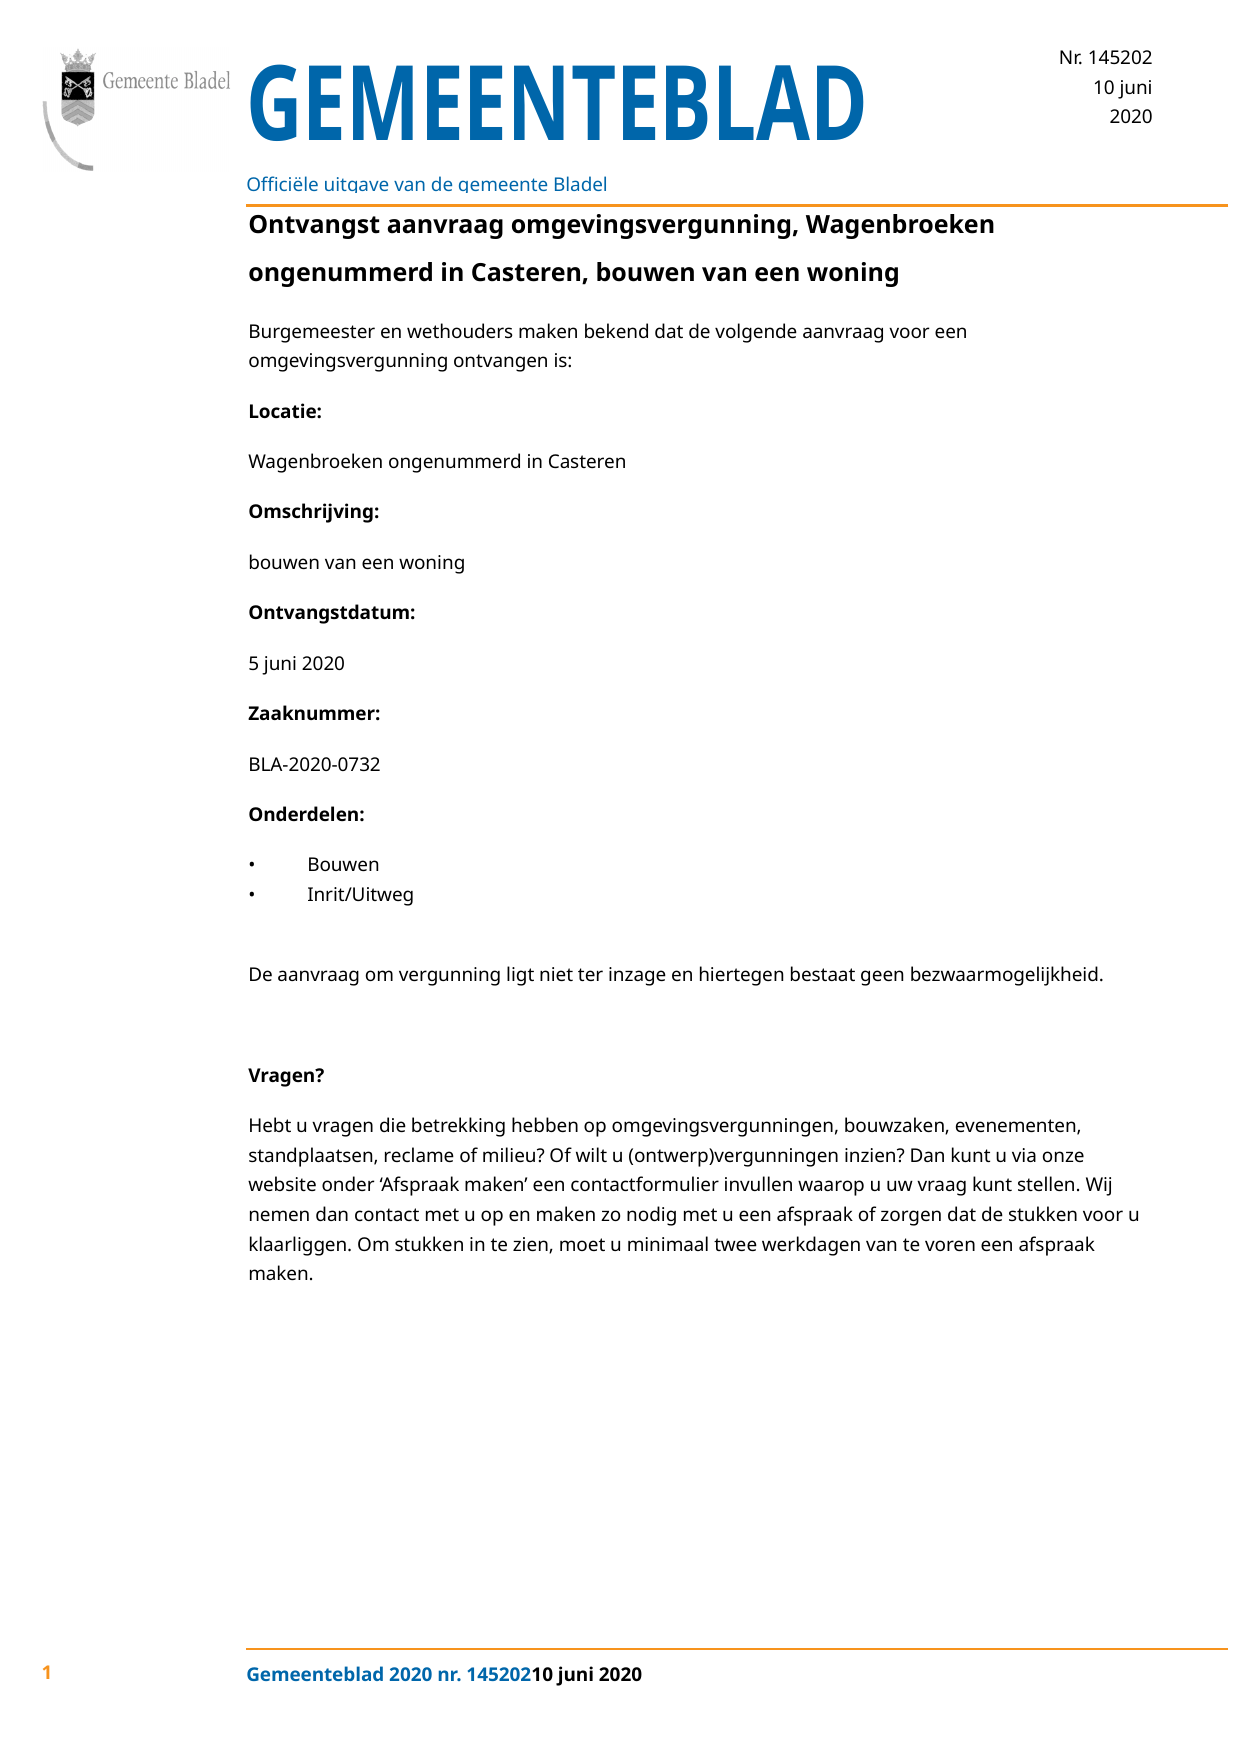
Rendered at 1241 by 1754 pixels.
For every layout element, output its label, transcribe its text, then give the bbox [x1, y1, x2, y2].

text 5 juni 2020 [248, 650, 1152, 676]
text Burgemeester en wethouders maken bekend dat de volgende aanvraag voor een omgevingsvergunning ontvangen is: [248, 318, 1152, 373]
text Vragen? [248, 1062, 1152, 1088]
text Locatie: [248, 398, 1152, 424]
list Inrit/Uitweg [248, 881, 1152, 907]
text Zaaknummer: [248, 700, 1152, 726]
text Ontvangstdatum: [248, 599, 1152, 625]
text Wagenbroeken ongenummerd in Casteren [248, 448, 1152, 474]
text Ontvangst aanvraag omgevingsvergunning, Wagenbroeken ongenummerd in Casteren, bouwen van een woning [248, 207, 1152, 288]
list Bouwen [248, 852, 1152, 877]
text Hebt u vragen die betrekking hebben op omgevingsvergunningen, bouwzaken, evenementen, standplaatsen, reclame of milieu? Of wilt u (ontwerp)vergunningen inzien? Dan kunt u via onze website onder ‘Afspraak maken’ een contactformulier invullen waarop u uw vraag kunt stellen. Wij nemen dan contact met u op en maken zo nodig met u een afspraak of zorgen dat de stukken voor u klaarliggen. Om stukken in te zien, moet u minimaal twee werkdagen van te voren een afspraak maken. [248, 1112, 1152, 1286]
text De aanvraag om vergunning ligt niet ter inzage en hiertegen bestaat geen bezwaarmogelijkheid. [248, 961, 1152, 987]
text bouwen van een woning [248, 549, 1152, 575]
text BLA-2020-0732 [248, 751, 1152, 777]
text Omschrijving: [248, 499, 1152, 524]
text Onderdelen: [248, 801, 1152, 827]
picture [41, 47, 231, 172]
